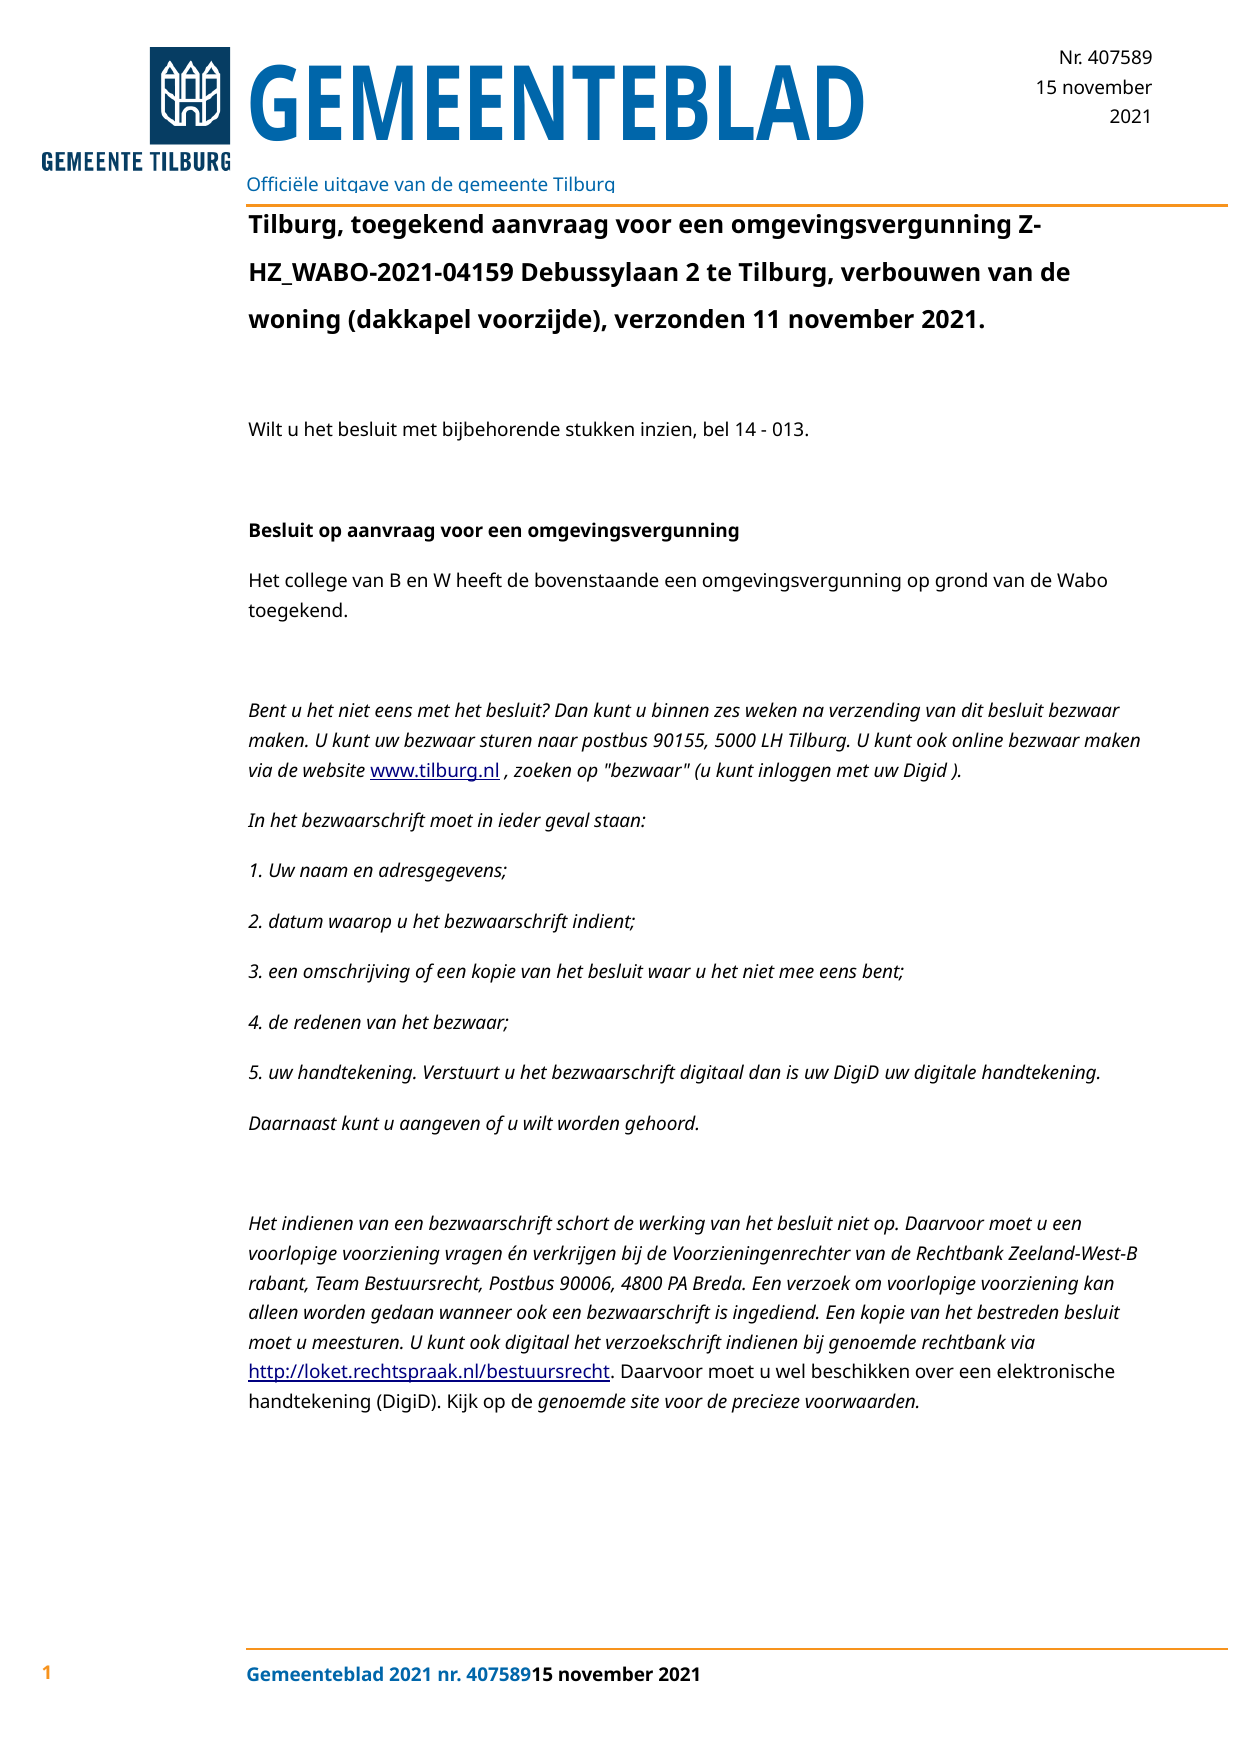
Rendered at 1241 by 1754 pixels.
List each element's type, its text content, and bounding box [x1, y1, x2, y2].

text Wilt u het besluit met bijbehorende stukken inzien, bel 14 - 013. [248, 416, 1152, 442]
text Tilburg, toegekend aanvraag voor een omgevingsvergunning Z-HZ_WABO-2021-04159 Debussylaan 2 te Tilburg, verbouwen van de woning (dakkapel voorzijde), verzonden 11 november 2021. [248, 207, 1152, 336]
text Bent u het niet eens met het besluit? Dan kunt u binnen zes weken na verzending van dit besluit bezwaar maken. U kunt uw bezwaar sturen naar postbus 90155, 5000 LH Tilburg. U kunt ook online bezwaar maken via de website www.tilburg.nl , zoeken op "bezwaar" (u kunt inloggen met uw Digid ). [248, 698, 1152, 782]
text Het college van B en W heeft de bovenstaande een omgevingsvergunning op grond van de Wabo toegekend. [248, 567, 1152, 622]
text 2. datum waarop u het bezwaarschrift indient; [248, 908, 1152, 934]
text Daarnaast kunt u aangeven of u wilt worden gehoord. [248, 1110, 1152, 1135]
text 4. de redenen van het bezwaar; [248, 1009, 1152, 1034]
text 5. uw handtekening. Verstuurt u het bezwaarschrift digitaal dan is uw DigiD uw digitale handtekening. [248, 1059, 1152, 1085]
text 1. Uw naam en adresgegevens; [248, 858, 1152, 883]
text 3. een omschrijving of een kopie van het besluit waar u het niet mee eens bent; [248, 958, 1152, 984]
text Besluit op aanvraag voor een omgevingsvergunning [248, 517, 1152, 542]
text In het bezwaarschrift moet in ieder geval staan: [248, 807, 1152, 833]
picture [41, 47, 231, 172]
text Het indienen van een bezwaarschrift schort de werking van het besluit niet op. Daarvoor moet u een voorlopige voorziening vragen én verkrijgen bij de Voorzieningenrechter van de Rechtbank Zeeland-West-B rabant, Team Bestuursrecht, Postbus 90006, 4800 PA Breda. Een verzoek om voorlopige voorziening kan alleen worden gedaan wanneer ook een bezwaarschrift is ingediend. Een kopie van het bestreden besluit moet u meesturen. U kunt ook digitaal het verzoekschrift indienen bij genoemde rechtbank via http://loket.rechtspraak.nl/bestuursrecht. Daarvoor moet u wel beschikken over een elektronische handtekening (DigiD). Kijk op de genoemde site voor de precieze voorwaarden. [248, 1211, 1152, 1414]
